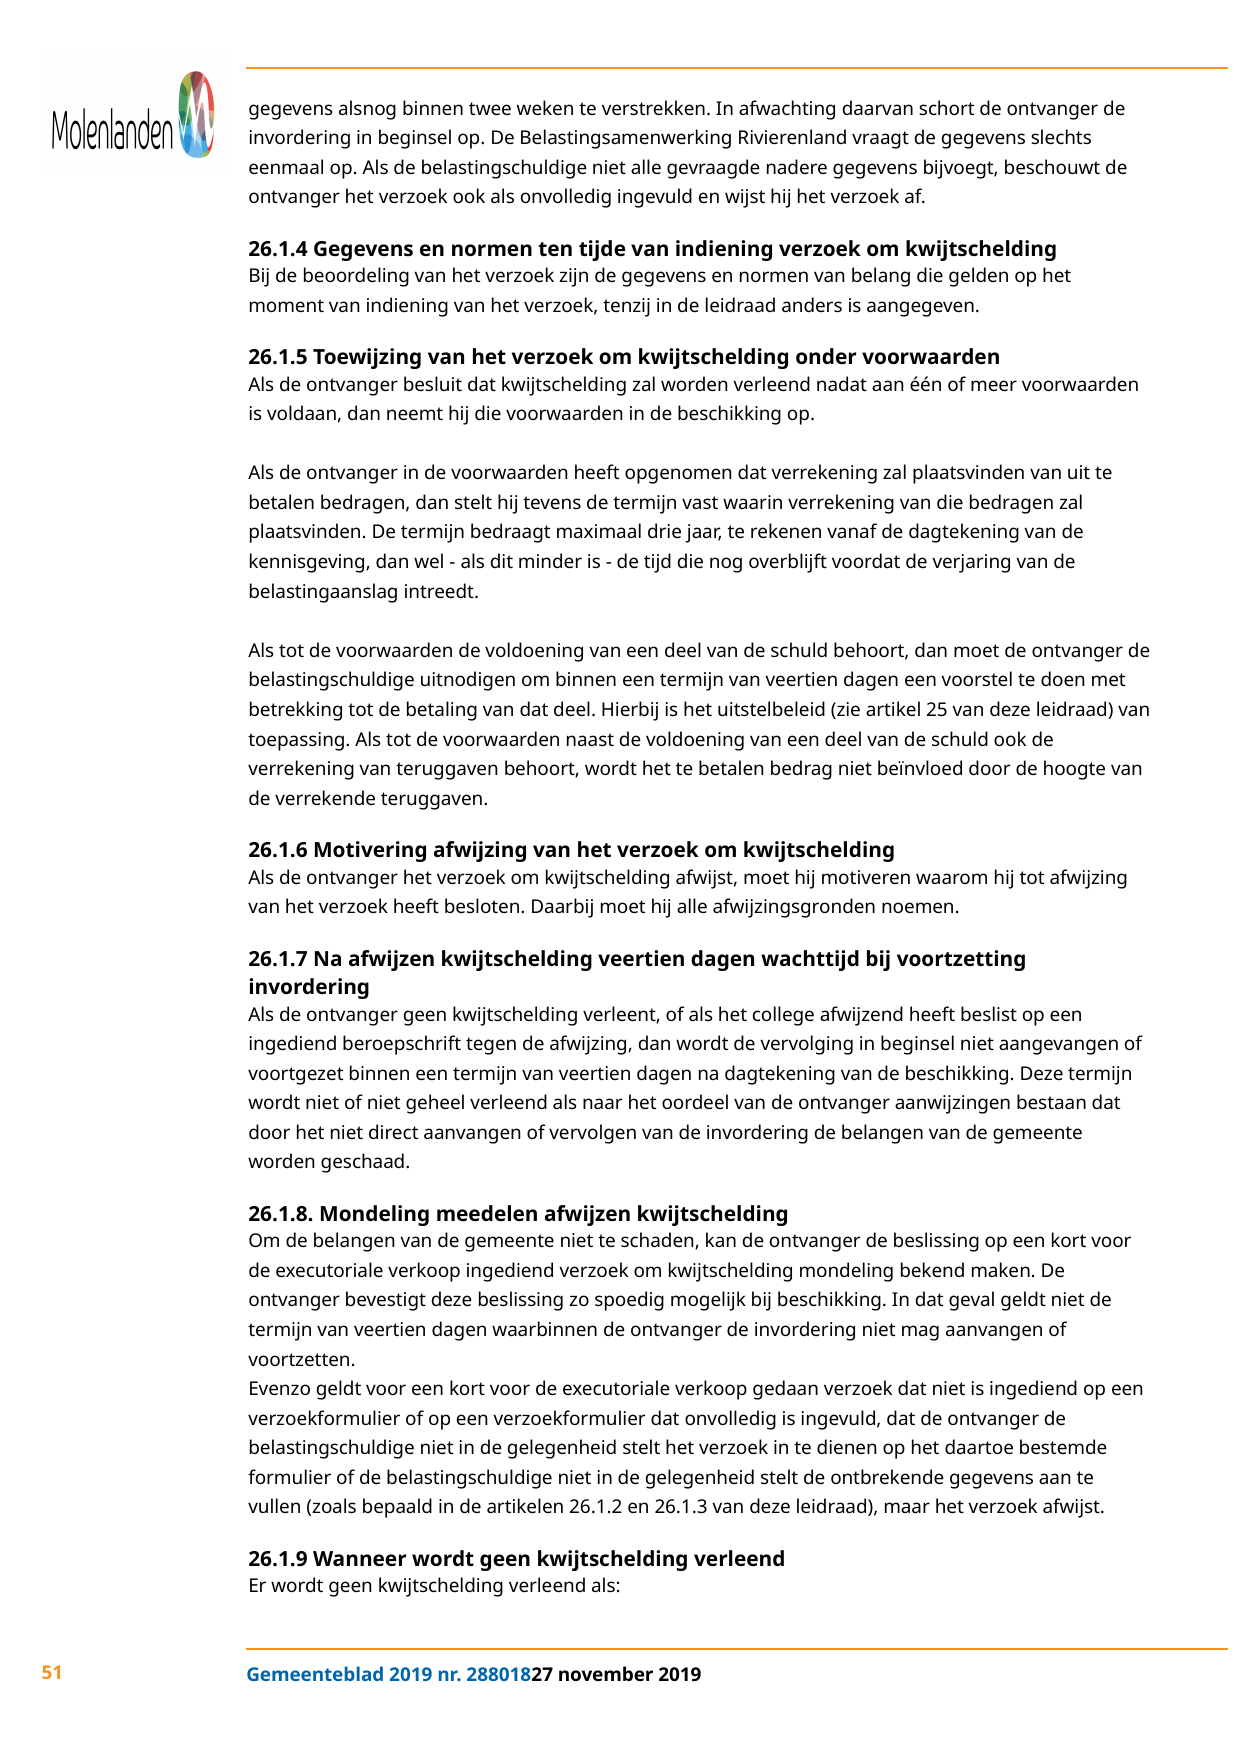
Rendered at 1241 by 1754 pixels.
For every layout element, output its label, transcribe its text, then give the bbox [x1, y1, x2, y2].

text 26.1.7 Na afwijzen kwijtschelding veertien dagen wachttijd bij voortzetting invordering [248, 944, 1152, 1001]
text Als de ontvanger besluit dat kwijtschelding zal worden verleend nadat aan één of meer voorwaarden is voldaan, dan neemt hij die voorwaarden in de beschikking op. [248, 371, 1152, 426]
text Als de ontvanger in de voorwaarden heeft opgenomen dat verrekening zal plaatsvinden van uit te betalen bedragen, dan stelt hij tevens de termijn vast waarin verrekening van die bedragen zal plaatsvinden. De termijn bedraagt maximaal drie jaar, te rekenen vanaf de dagtekening van de kennisgeving, dan wel - als dit minder is - de tijd die nog overblijft voordat de verjaring van de belastingaanslag intreedt. [248, 459, 1152, 604]
text Om de belangen van de gemeente niet te schaden, kan de ontvanger de beslissing op een kort voor de executoriale verkoop ingediend verzoek om kwijtschelding mondeling bekend maken. De ontvanger bevestigt deze beslissing zo spoedig mogelijk bij beschikking. In dat geval geldt niet de termijn van veertien dagen waarbinnen de ontvanger de invordering niet mag aanvangen of voortzetten. [248, 1227, 1152, 1372]
text Als de ontvanger geen kwijtschelding verleent, of als het college afwijzend heeft beslist op een ingediend beroepschrift tegen de afwijzing, dan wordt de vervolging in beginsel niet aangevangen of voortgezet binnen een termijn van veertien dagen na dagtekening van de beschikking. Deze termijn wordt niet of niet geheel verleend als naar het oordeel van de ontvanger aanwijzingen bestaan dat door het niet direct aanvangen of vervolgen van de invordering de belangen van de gemeente worden geschaad. [248, 1001, 1152, 1174]
text Evenzo geldt voor een kort voor de executoriale verkoop gedaan verzoek dat niet is ingediend op een verzoekformulier of op een verzoekformulier dat onvolledig is ingevuld, dat de ontvanger de belastingschuldige niet in de gelegenheid stelt het verzoek in te dienen op het daartoe bestemde formulier of de belastingschuldige niet in de gelegenheid stelt de ontbrekende gegevens aan te vullen (zoals bepaald in de artikelen 26.1.2 en 26.1.3 van deze leidraad), maar het verzoek afwijst. [248, 1375, 1152, 1519]
text Als tot de voorwaarden de voldoening van een deel van de schuld behoort, dan moet de ontvanger de belastingschuldige uitnodigen om binnen een termijn van veertien dagen een voorstel te doen met betrekking tot de betaling van dat deel. Hierbij is het uitstelbeleid (zie artikel 25 van deze leidraad) van toepassing. Als tot de voorwaarden naast de voldoening van een deel van de schuld ook de verrekening van teruggaven behoort, wordt het te betalen bedrag niet beïnvloed door de hoogte van de verrekende teruggaven. [248, 637, 1152, 811]
picture [41, 47, 231, 172]
text 26.1.8. Mondeling meedelen afwijzen kwijtschelding [248, 1199, 1152, 1227]
text 26.1.6 Motivering afwijzing van het verzoek om kwijtschelding [248, 835, 1152, 864]
text Er wordt geen kwijtschelding verleend als: [248, 1573, 1152, 1598]
text gegevens alsnog binnen twee weken te verstrekken. In afwachting daarvan schort de ontvanger de invordering in beginsel op. De Belastingsamenwerking Rivierenland vraagt de gegevens slechts eenmaal op. Als de belastingschuldige niet alle gevraagde nadere gegevens bijvoegt, beschouwt de ontvanger het verzoek ook als onvolledig ingevuld en wijst hij het verzoek af. [248, 95, 1152, 209]
text 26.1.4 Gegevens en normen ten tijde van indiening verzoek om kwijtschelding [248, 234, 1152, 262]
text Bij de beoordeling van het verzoek zijn de gegevens en normen van belang die gelden op het moment van indiening van het verzoek, tenzij in de leidraad anders is aangegeven. [248, 262, 1152, 318]
text Als de ontvanger het verzoek om kwijtschelding afwijst, moet hij motiveren waarom hij tot afwijzing van het verzoek heeft besloten. Daarbij moet hij alle afwijzingsgronden noemen. [248, 864, 1152, 919]
text 26.1.9 Wanneer wordt geen kwijtschelding verleend [248, 1544, 1152, 1573]
text 26.1.5 Toewijzing van het verzoek om kwijtschelding onder voorwaarden [248, 342, 1152, 371]
